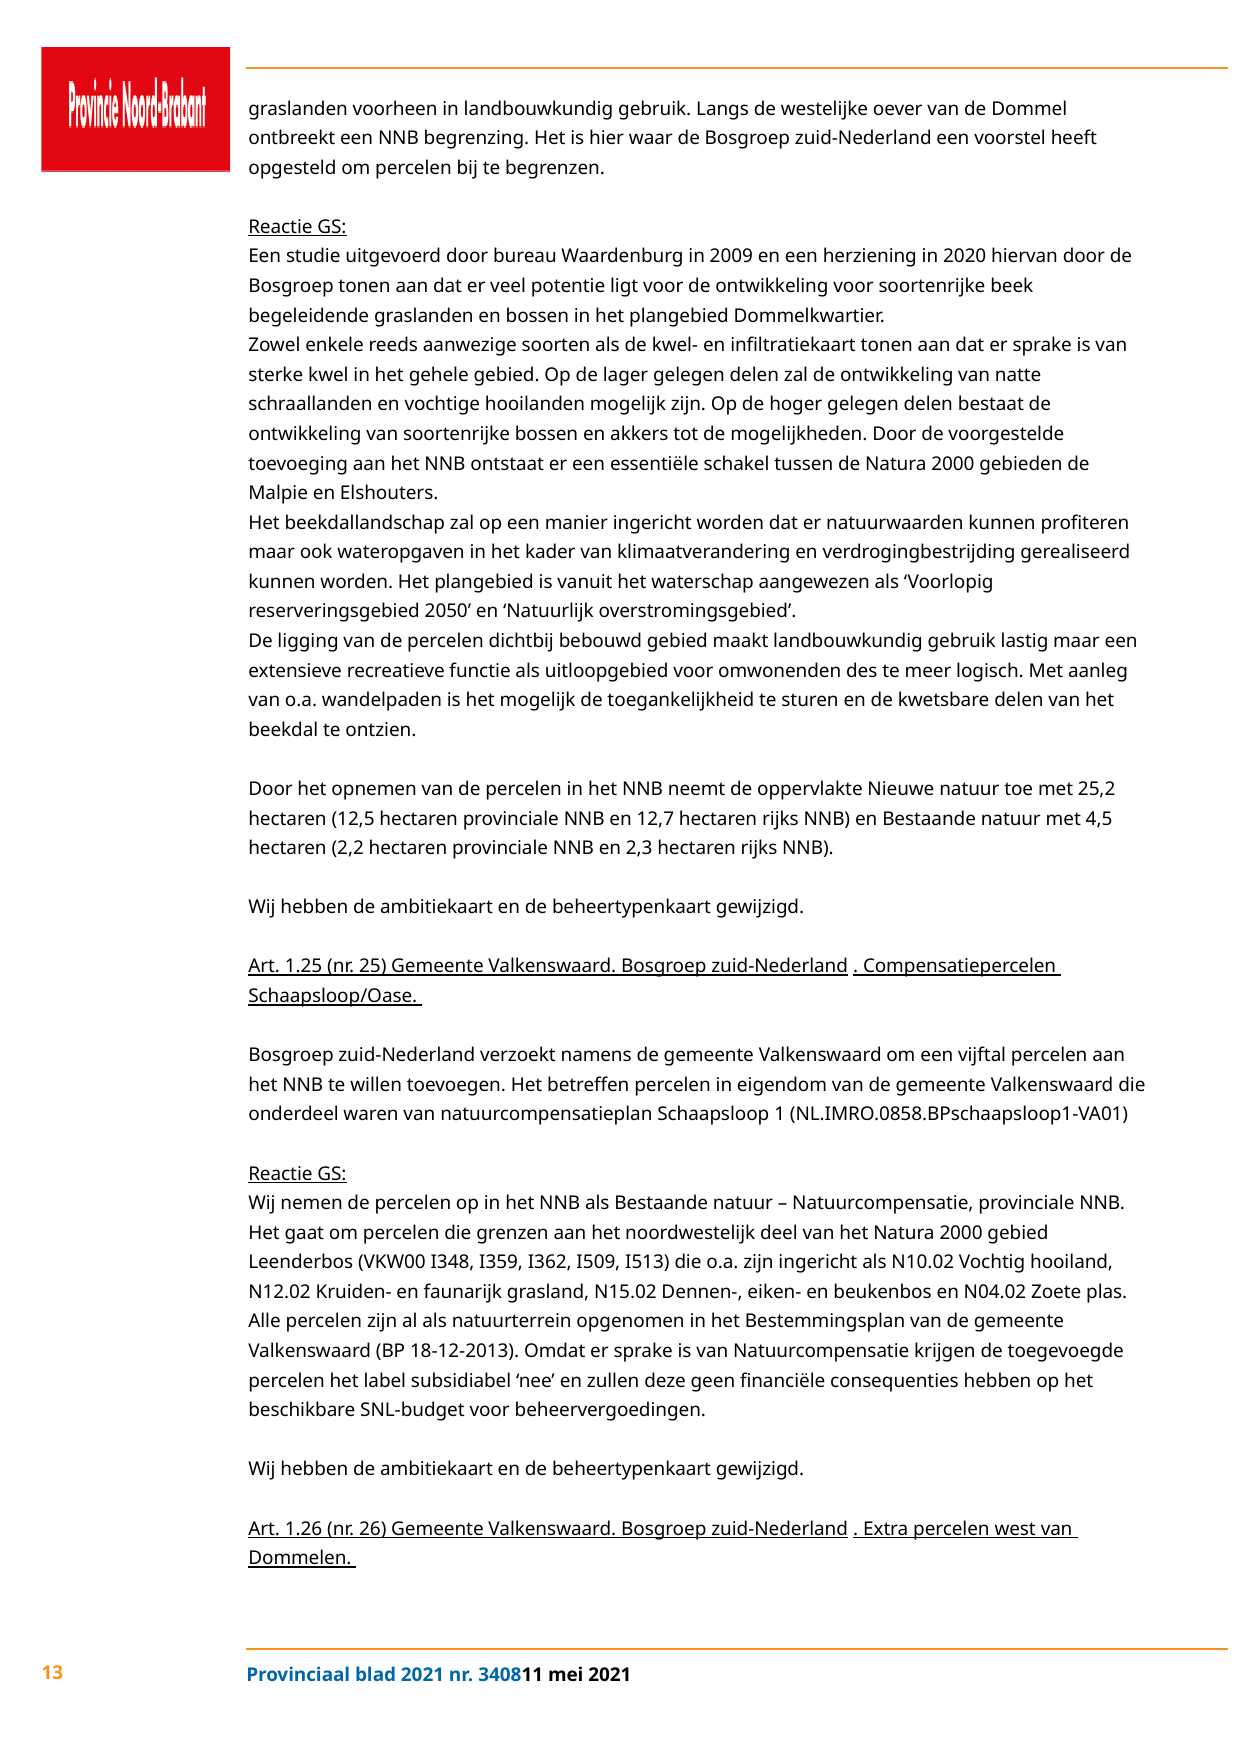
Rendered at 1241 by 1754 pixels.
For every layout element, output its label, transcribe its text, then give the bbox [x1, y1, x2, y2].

picture [41, 47, 231, 172]
text Reactie GS: [248, 213, 1152, 239]
text Bosgroep zuid-Nederland verzoekt namens de gemeente Valkenswaard om een vijftal percelen aan het NNB te willen toevoegen. Het betreffen percelen in eigendom van de gemeente Valkenswaard die onderdeel waren van natuurcompensatieplan Schaapsloop 1 (NL.IMRO.0858.BPschaapsloop1-VA01) [248, 1041, 1152, 1126]
text Wij nemen de percelen op in het NNB als Bestaande natuur – Natuurcompensatie, provinciale NNB. Het gaat om percelen die grenzen aan het noordwestelijk deel van het Natura 2000 gebied Leenderbos (VKW00 I348, I359, I362, I509, I513) die o.a. zijn ingericht als N10.02 Vochtig hooiland, N12.02 Kruiden- en faunarijk grasland, N15.02 Dennen-, eiken- en beukenbos en N04.02 Zoete plas. Alle percelen zijn al als natuurterrein opgenomen in het Bestemmingsplan van de gemeente Valkenswaard (BP 18-12-2013). Omdat er sprake is van Natuurcompensatie krijgen de toegevoegde percelen het label subsidiabel ‘nee’ en zullen deze geen financiële consequenties hebben op het beschikbare SNL-budget voor beheervergoedingen. [248, 1189, 1152, 1422]
text De ligging van de percelen dichtbij bebouwd gebied maakt landbouwkundig gebruik lastig maar een extensieve recreatieve functie als uitloopgebied voor omwonenden des te meer logisch. Met aanleg van o.a. wandelpaden is het mogelijk de toegankelijkheid te sturen en de kwetsbare delen van het beekdal te ontzien. [248, 627, 1152, 742]
text Art. 1.26 (nr. 26) Gemeente Valkenswaard. Bosgroep zuid-Nederland . Extra percelen west van Dommelen. [248, 1515, 1152, 1570]
text Wij hebben de ambitiekaart en de beheertypenkaart gewijzigd. [248, 1456, 1152, 1481]
text Reactie GS: [248, 1160, 1152, 1186]
text Het beekdallandschap zal op een manier ingericht worden dat er natuurwaarden kunnen profiteren maar ook wateropgaven in het kader van klimaatverandering en verdrogingbestrijding gerealiseerd kunnen worden. Het plangebied is vanuit het waterschap aangewezen als ‘Voorlopig reserveringsgebied 2050’ en ‘Natuurlijk overstromingsgebied’. [248, 509, 1152, 623]
text Wij hebben de ambitiekaart en de beheertypenkaart gewijzigd. [248, 893, 1152, 919]
text Zowel enkele reeds aanwezige soorten als de kwel- en infiltratiekaart tonen aan dat er sprake is van sterke kwel in het gehele gebied. Op de lager gelegen delen zal de ontwikkeling van natte schraallanden en vochtige hooilanden mogelijk zijn. Op de hoger gelegen delen bestaat de ontwikkeling van soortenrijke bossen en akkers tot de mogelijkheden. Door de voorgestelde toevoeging aan het NNB ontstaat er een essentiële schakel tussen de Natura 2000 gebieden de Malpie en Elshouters. [248, 331, 1152, 505]
text graslanden voorheen in landbouwkundig gebruik. Langs de westelijke oever van de Dommel ontbreekt een NNB begrenzing. Het is hier waar de Bosgroep zuid-Nederland een voorstel heeft opgesteld om percelen bij te begrenzen. [248, 95, 1152, 180]
text Een studie uitgevoerd door bureau Waardenburg in 2009 en een herziening in 2020 hiervan door de Bosgroep tonen aan dat er veel potentie ligt voor de ontwikkeling voor soortenrijke beek begeleidende graslanden en bossen in het plangebied Dommelkwartier. [248, 243, 1152, 328]
text Door het opnemen van de percelen in het NNB neemt de oppervlakte Nieuwe natuur toe met 25,2 hectaren (12,5 hectaren provinciale NNB en 12,7 hectaren rijks NNB) en Bestaande natuur met 4,5 hectaren (2,2 hectaren provinciale NNB en 2,3 hectaren rijks NNB). [248, 775, 1152, 860]
text Art. 1.25 (nr. 25) Gemeente Valkenswaard. Bosgroep zuid-Nederland . Compensatiepercelen Schaapsloop/Oase. [248, 953, 1152, 1008]
